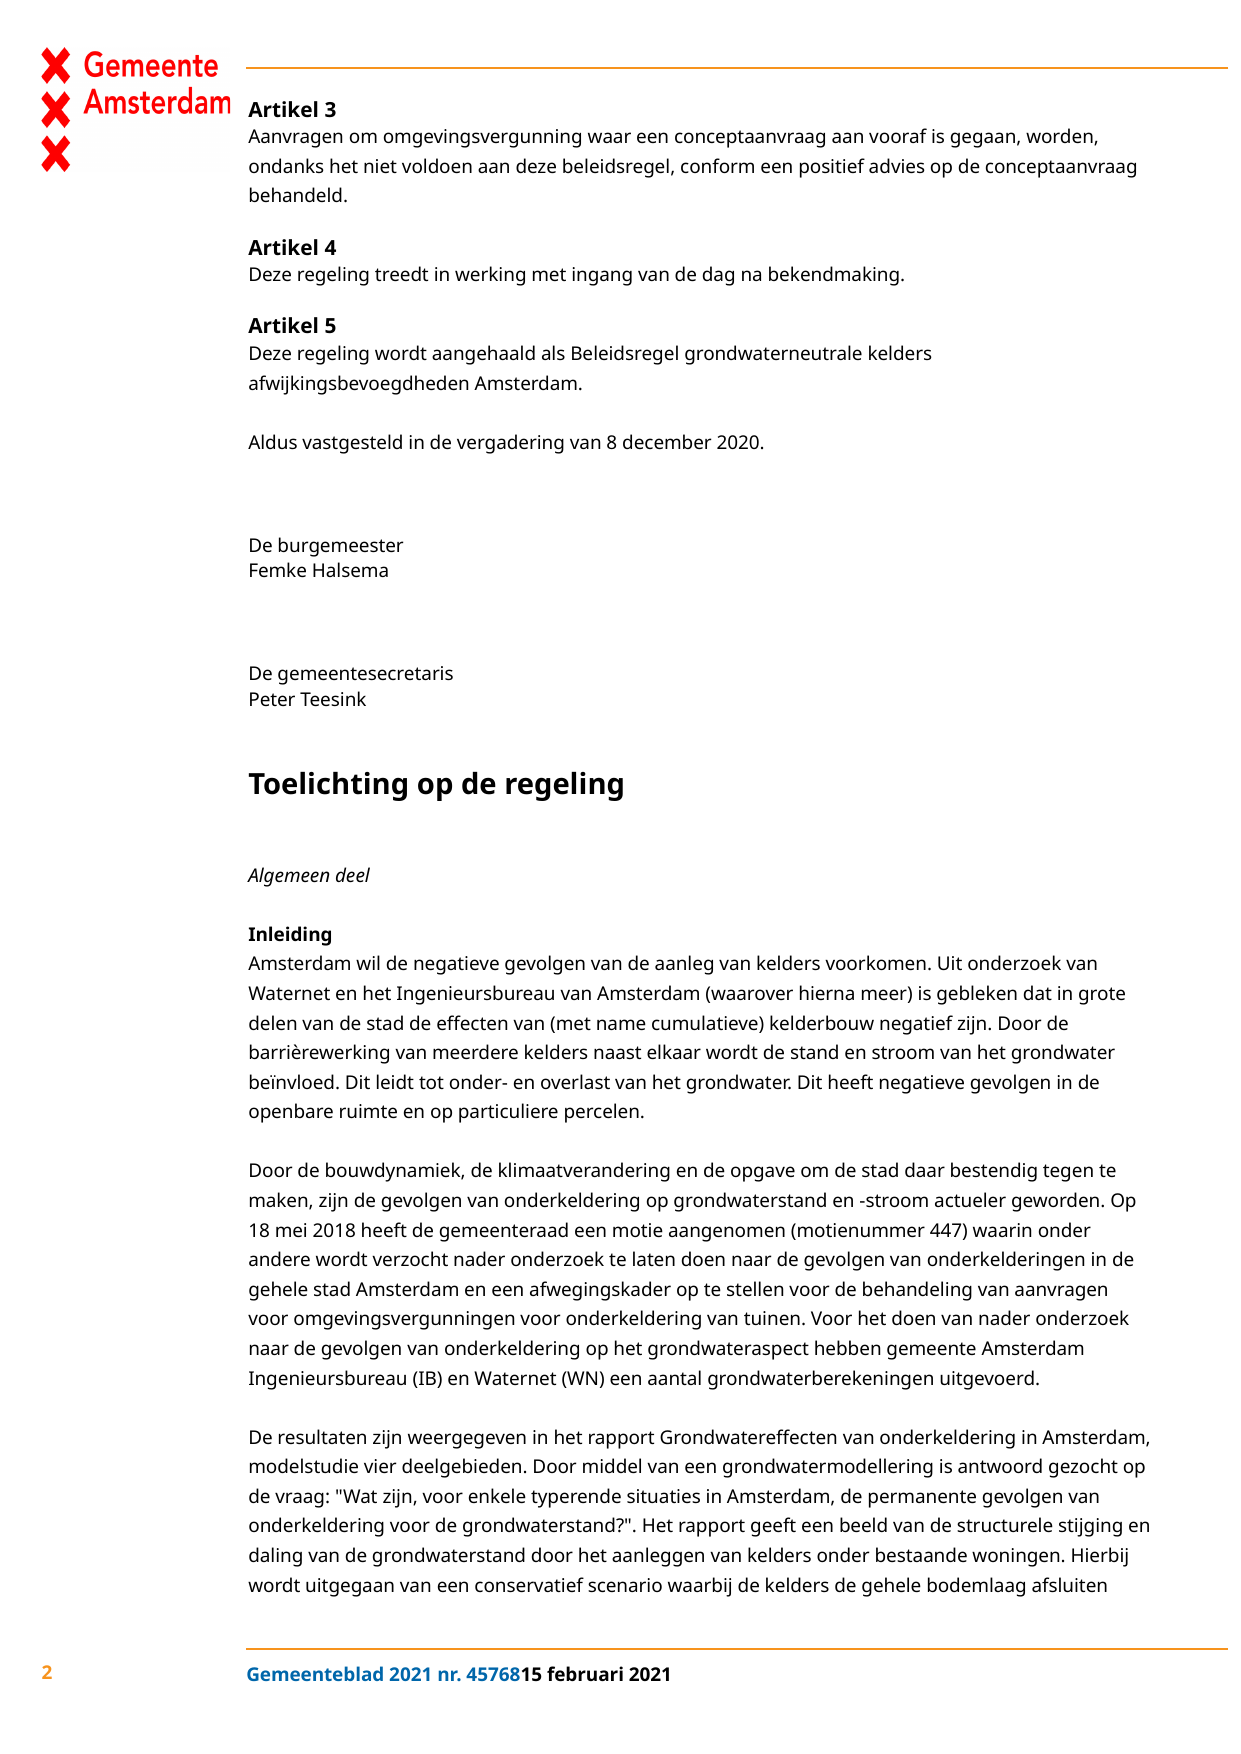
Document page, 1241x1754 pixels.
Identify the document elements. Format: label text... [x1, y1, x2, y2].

text Deze regeling wordt aangehaald als Beleidsregel grondwaterneutrale kelders afwijkingsbevoegdheden Amsterdam. [248, 340, 1152, 395]
text Artikel 3 [248, 95, 1152, 123]
text Artikel 4 [248, 233, 1152, 261]
text De gemeentesecretaris [248, 660, 1152, 686]
text Door de bouwdynamiek, de klimaatverandering en de opgave om de stad daar bestendig tegen te maken, zijn de gevolgen van onderkeldering op grondwaterstand en -stroom actueler geworden. Op 18 mei 2018 heeft de gemeenteraad een motie aangenomen (motienummer 447) waarin onder andere wordt verzocht nader onderzoek te laten doen naar de gevolgen van onderkelderingen in de gehele stad Amsterdam en een afwegingskader op te stellen voor de behandeling van aanvragen voor omgevingsvergunningen voor onderkeldering van tuinen. Voor het doen van nader onderzoek naar de gevolgen van onderkeldering op het grondwateraspect hebben gemeente Amsterdam Ingenieursbureau (IB) en Waternet (WN) een aantal grondwaterberekeningen uitgevoerd. [248, 1158, 1152, 1390]
text Algemeen deel [248, 862, 1152, 887]
text Toelichting op de regeling [248, 763, 1152, 803]
text Inleiding [248, 921, 1152, 947]
text Aldus vastgesteld in de vergadering van 8 december 2020. [248, 429, 1152, 454]
text De burgemeester [248, 532, 1152, 557]
text Peter Teesink [248, 686, 1152, 712]
picture [41, 47, 231, 172]
text De resultaten zijn weergegeven in het rapport Grondwatereffecten van onderkeldering in Amsterdam, modelstudie vier deelgebieden. Door middel van een grondwatermodellering is antwoord gezocht op de vraag: "Wat zijn, voor enkele typerende situaties in Amsterdam, de permanente gevolgen van onderkeldering voor de grondwaterstand?". Het rapport geeft een beeld van de structurele stijging en daling van de grondwaterstand door het aanleggen van kelders onder bestaande woningen. Hierbij wordt uitgegaan van een conservatief scenario waarbij de kelders de gehele bodemlaag afsluiten [248, 1424, 1152, 1597]
text Amsterdam wil de negatieve gevolgen van de aanleg van kelders voorkomen. Uit onderzoek van Waternet en het Ingenieursbureau van Amsterdam (waarover hierna meer) is gebleken dat in grote delen van de stad de effecten van (met name cumulatieve) kelderbouw negatief zijn. Door de barrièrewerking van meerdere kelders naast elkaar wordt de stand en stroom van het grondwater beïnvloed. Dit leidt tot onder- en overlast van het grondwater. Dit heeft negatieve gevolgen in de openbare ruimte en op particuliere percelen. [248, 951, 1152, 1124]
text Deze regeling treedt in werking met ingang van de dag na bekendmaking. [248, 261, 1152, 287]
text Aanvragen om omgevingsvergunning waar een conceptaanvraag aan vooraf is gegaan, worden, ondanks het niet voldoen aan deze beleidsregel, conform een positief advies op de conceptaanvraag behandeld. [248, 123, 1152, 208]
text Femke Halsema [248, 557, 1152, 583]
text Artikel 5 [248, 312, 1152, 340]
